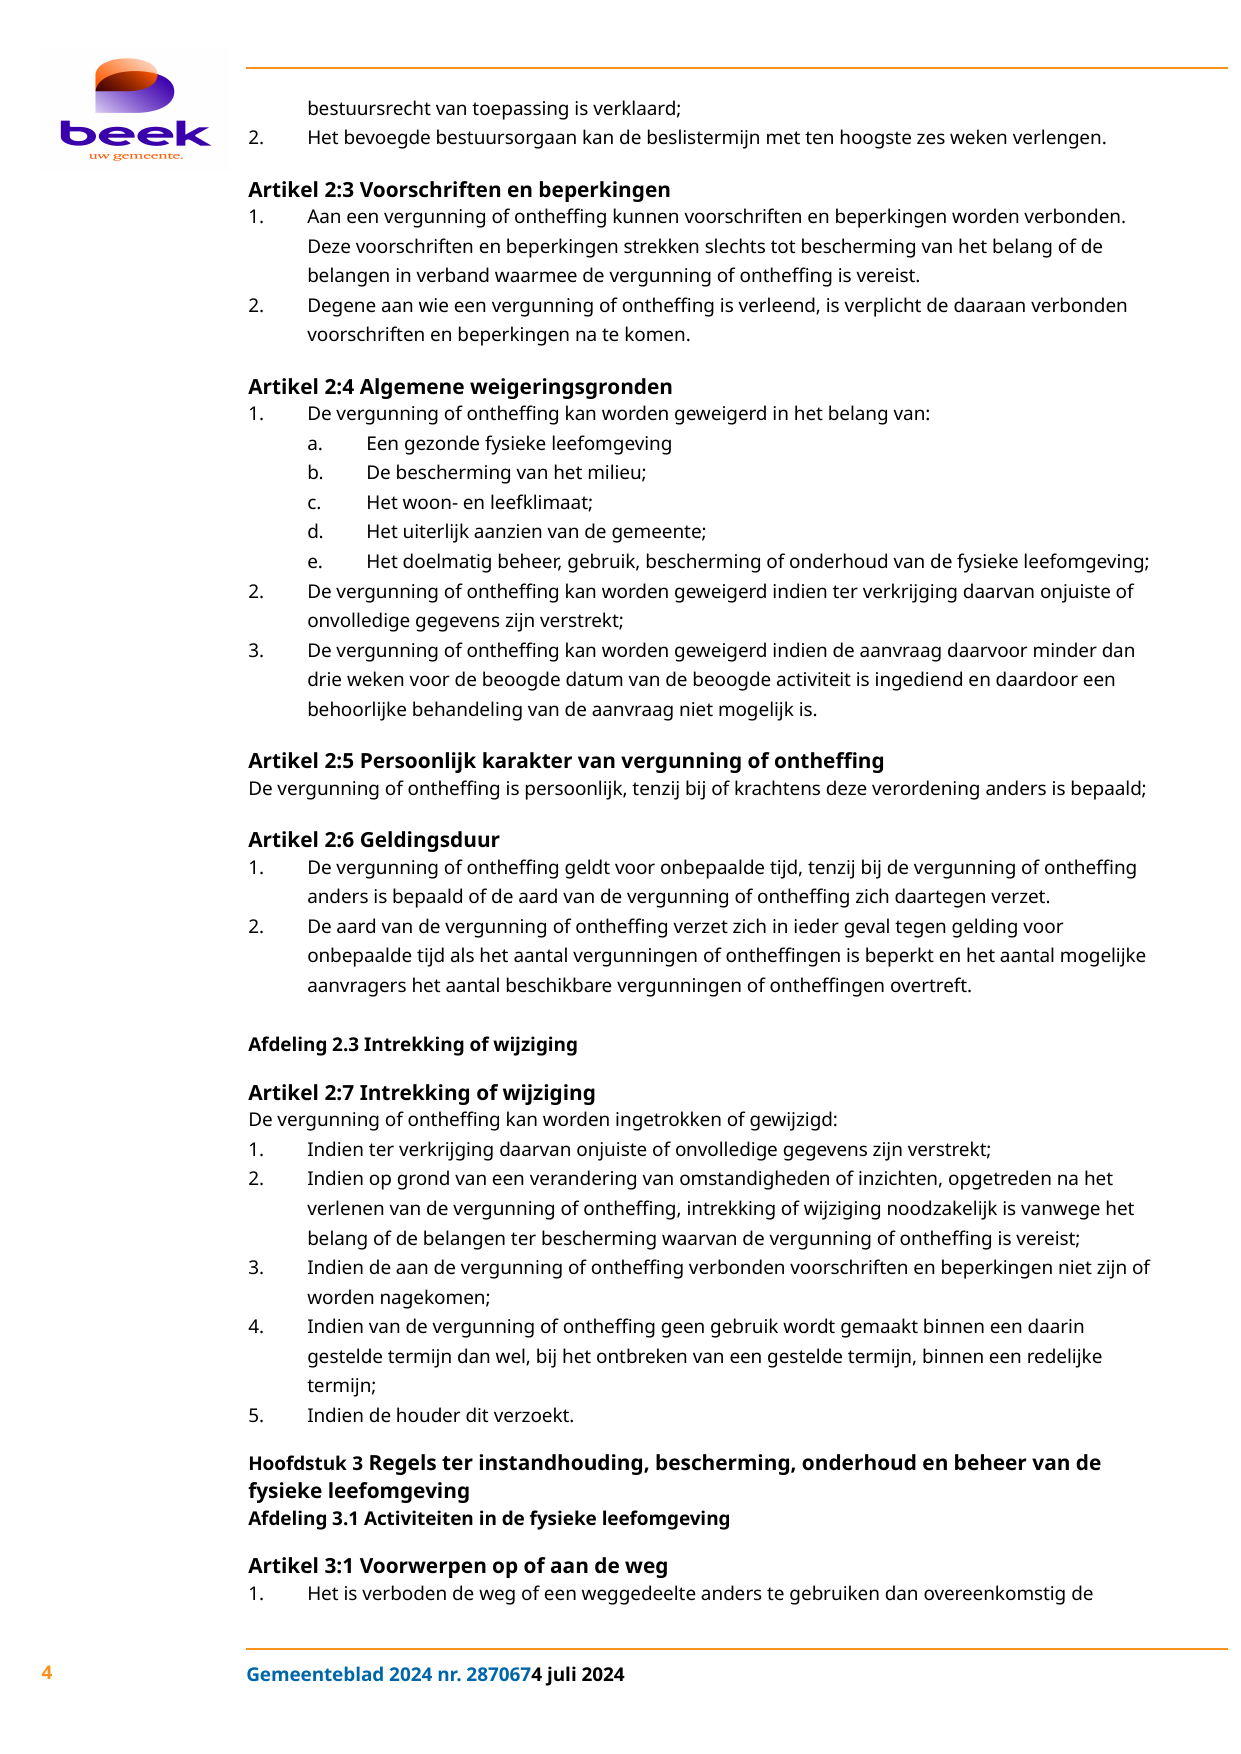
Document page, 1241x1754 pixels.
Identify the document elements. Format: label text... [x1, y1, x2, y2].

list De aard van de vergunning of ontheffing verzet zich in ieder geval tegen gelding voor onbepaalde tijd als het aantal vergunningen of ontheffingen is beperkt en het aantal mogelijke aanvragers het aantal beschikbare vergunningen of ontheffingen overtreft. [248, 913, 1152, 998]
list Het doelmatig beheer, gebruik, bescherming of onderhoud van de fysieke leefomgeving; [307, 548, 1152, 574]
list Het bevoegde bestuursorgaan kan de beslistermijn met ten hoogste zes weken verlengen. [248, 124, 1152, 150]
list Degene aan wie een vergunning of ontheffing is verleend, is verplicht de daaraan verbonden voorschriften en beperkingen na te komen. [248, 292, 1152, 347]
text Artikel 2:6 Geldingsduur [248, 826, 1152, 854]
text Afdeling 2.3 Intrekking of wijziging [248, 1031, 1152, 1057]
list Het is verboden de weg of een weggedeelte anders te gebruiken dan overeenkomstig de [248, 1580, 1152, 1606]
text Afdeling 3.1 Activiteiten in de fysieke leefomgeving [248, 1505, 1152, 1531]
picture [41, 47, 231, 172]
text Artikel 3:1 Voorwerpen op of aan de weg [248, 1551, 1152, 1580]
text Artikel 2:7 Intrekking of wijziging [248, 1078, 1152, 1106]
text Hoofdstuk 3 Regels ter instandhouding, bescherming, onderhoud en beheer van de fysieke leefomgeving [248, 1448, 1152, 1505]
list De bescherming van het milieu; [307, 459, 1152, 485]
list Indien op grond van een verandering van omstandigheden of inzichten, opgetreden na het verlenen van de vergunning of ontheffing, intrekking of wijziging noodzakelijk is vanwege het belang of de belangen ter bescherming waarvan de vergunning of ontheffing is vereist; [248, 1166, 1152, 1251]
list Indien de houder dit verzoekt. [248, 1402, 1152, 1428]
list Indien de aan de vergunning of ontheffing verbonden voorschriften en beperkingen niet zijn of worden nagekomen; [248, 1254, 1152, 1310]
list De vergunning of ontheffing kan worden geweigerd indien de aanvraag daarvoor minder dan drie weken voor de beoogde datum van de beoogde activiteit is ingediend en daardoor een behoorlijke behandeling van de aanvraag niet mogelijk is. [248, 637, 1152, 722]
list Een gezonde fysieke leefomgeving [307, 430, 1152, 456]
text De vergunning of ontheffing is persoonlijk, tenzij bij of krachtens deze verordening anders is bepaald; [248, 775, 1152, 801]
list De vergunning of ontheffing kan worden geweigerd indien ter verkrijging daarvan onjuiste of onvolledige gegevens zijn verstrekt; [248, 578, 1152, 633]
text De vergunning of ontheffing kan worden ingetrokken of gewijzigd: [248, 1106, 1152, 1132]
list De vergunning of ontheffing geldt voor onbepaalde tijd, tenzij bij de vergunning of ontheffing anders is bepaald of de aard van de vergunning of ontheffing zich daartegen verzet. [248, 854, 1152, 909]
list Aan een vergunning of ontheffing kunnen voorschriften en beperkingen worden verbonden. Deze voorschriften en beperkingen strekken slechts tot bescherming van het belang of de belangen in verband waarmee de vergunning of ontheffing is vereist. [248, 203, 1152, 288]
list De vergunning of ontheffing kan worden geweigerd in het belang van: [248, 400, 1152, 426]
list Indien ter verkrijging daarvan onjuiste of onvolledige gegevens zijn verstrekt; [248, 1136, 1152, 1162]
list Het uiterlijk aanzien van de gemeente; [307, 519, 1152, 544]
list Indien van de vergunning of ontheffing geen gebruik wordt gemaakt binnen een daarin gestelde termijn dan wel, bij het ontbreken van een gestelde termijn, binnen een redelijke termijn; [248, 1313, 1152, 1398]
text Artikel 2:4 Algemene weigeringsgronden [248, 372, 1152, 400]
text Artikel 2:5 Persoonlijk karakter van vergunning of ontheffing [248, 747, 1152, 775]
list bestuursrecht van toepassing is verklaard; [248, 95, 1152, 121]
text Artikel 2:3 Voorschriften en beperkingen [248, 175, 1152, 203]
list Het woon- en leefklimaat; [307, 489, 1152, 515]
